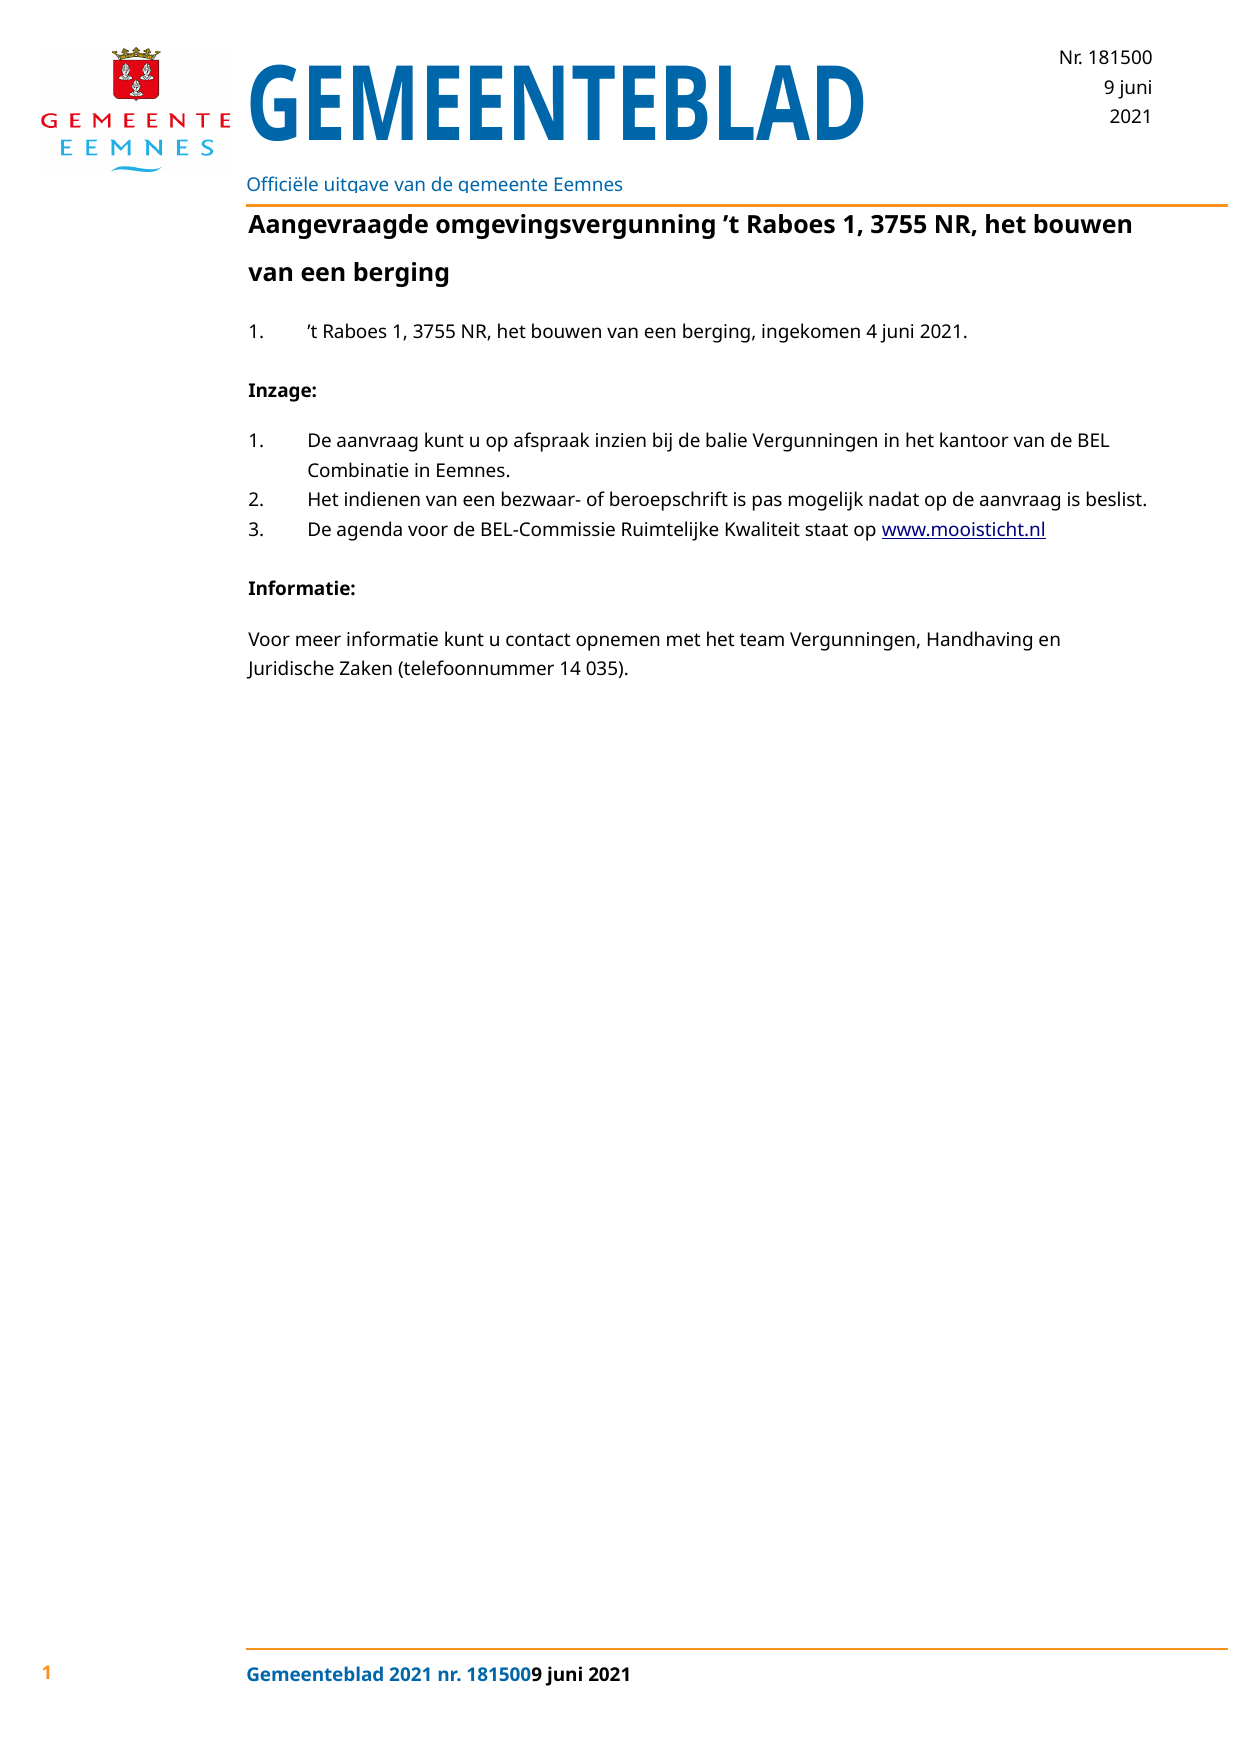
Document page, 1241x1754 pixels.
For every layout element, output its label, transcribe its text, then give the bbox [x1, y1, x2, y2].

list ’t Raboes 1, 3755 NR, het bouwen van een berging, ingekomen 4 juni 2021. [248, 318, 1152, 344]
list De aanvraag kunt u op afspraak inzien bij de balie Vergunningen in het kantoor van de BEL Combinatie in Eemnes. [248, 427, 1152, 483]
text Voor meer informatie kunt u contact opnemen met het team Vergunningen, Handhaving en Juridische Zaken (telefoonnummer 14 035). [248, 626, 1152, 681]
picture [41, 47, 231, 172]
text Aangevraagde omgevingsvergunning ’t Raboes 1, 3755 NR, het bouwen van een berging [248, 207, 1152, 288]
text Informatie: [248, 575, 1152, 601]
text Inzage: [248, 377, 1152, 403]
list Het indienen van een bezwaar- of beroepschrift is pas mogelijk nadat op de aanvraag is beslist. [248, 487, 1152, 512]
list De agenda voor de BEL-Commissie Ruimtelijke Kwaliteit staat op www.mooisticht.nl [248, 516, 1152, 542]
